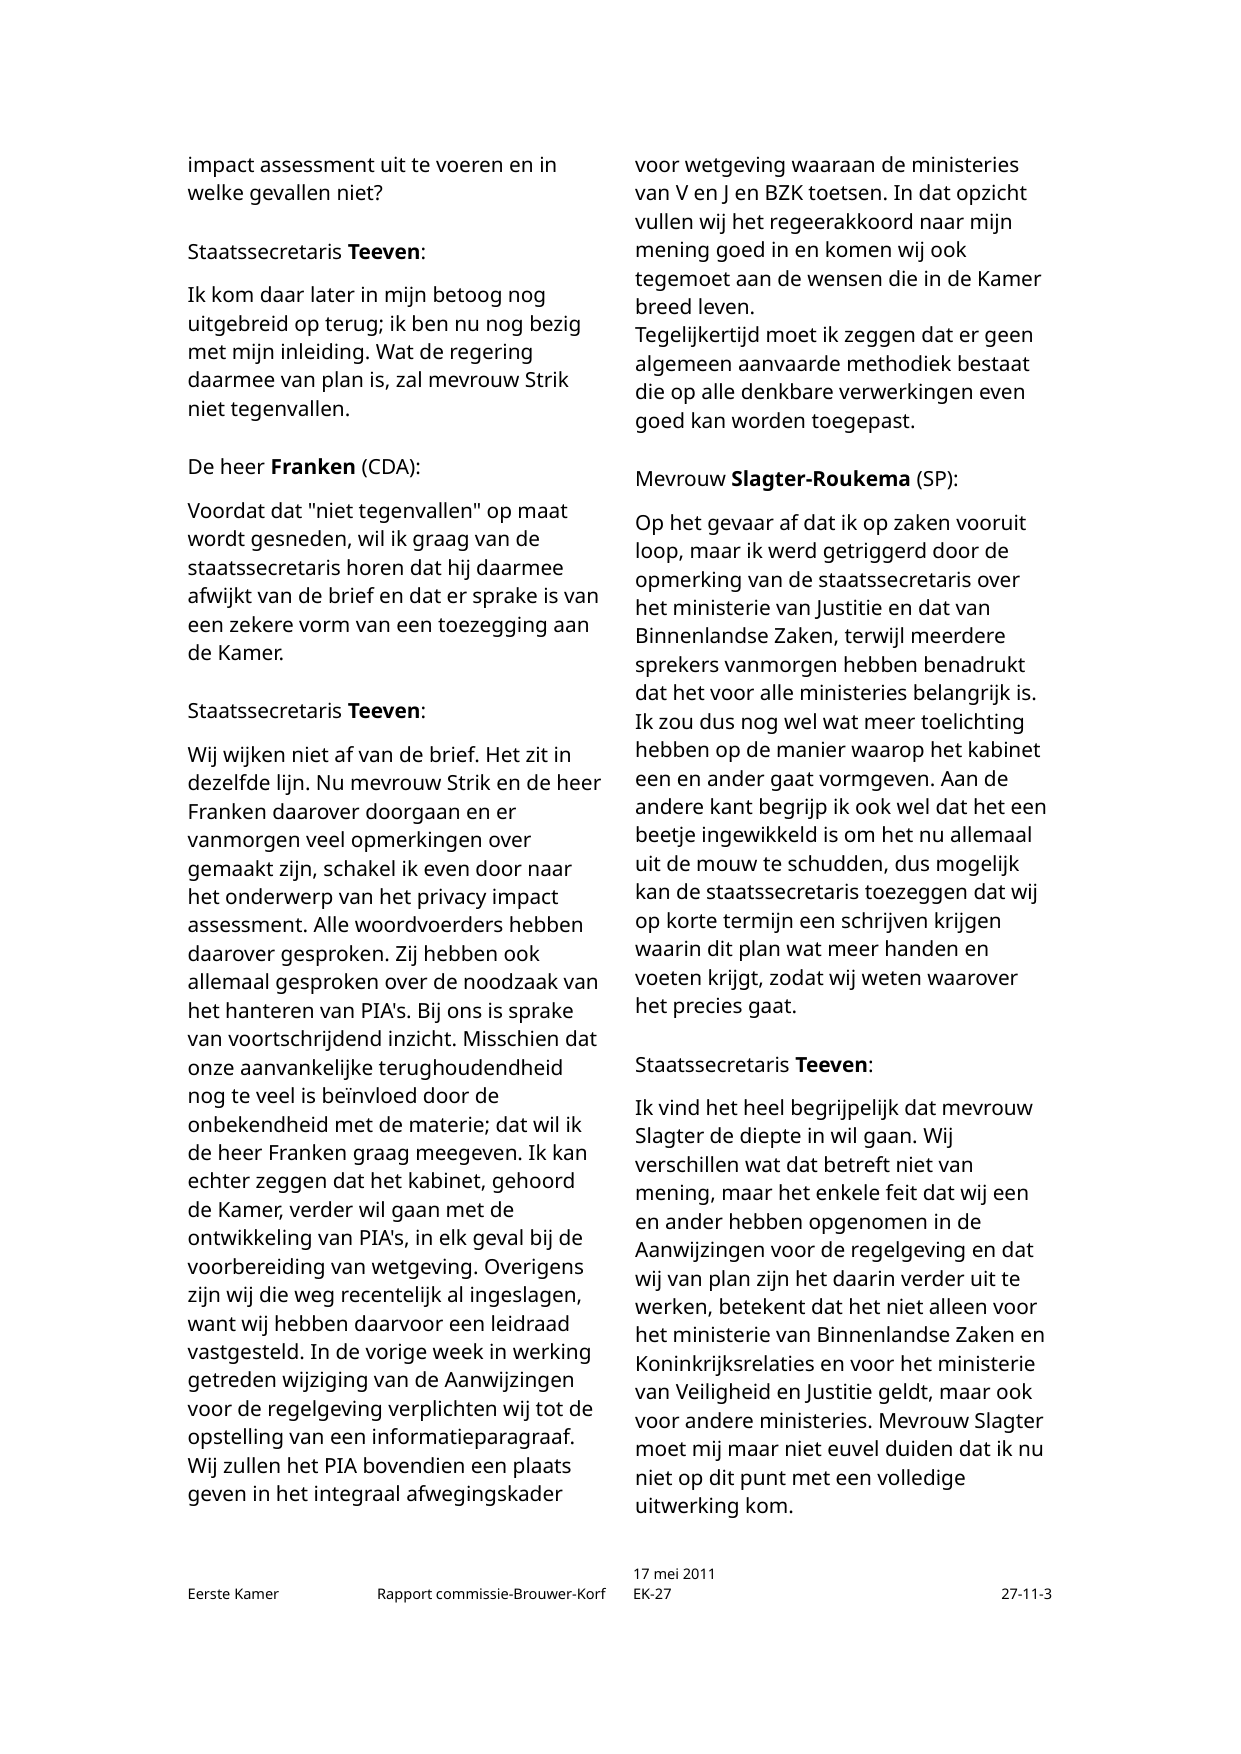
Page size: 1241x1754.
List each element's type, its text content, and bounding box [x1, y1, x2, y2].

text Staatssecretaris Teeven: [635, 1050, 1053, 1078]
text De heer Franken (CDA): [187, 452, 605, 481]
text Op het gevaar af dat ik op zaken vooruit loop, maar ik werd getriggerd door de opmerking van de staatssecretaris over het ministerie van Justitie en dat van Binnenlandse Zaken, terwijl meerdere sprekers vanmorgen hebben benadrukt dat het voor alle ministeries belangrijk is. Ik zou dus nog wel wat meer toelichting hebben op de manier waarop het kabinet een en ander gaat vormgeven. Aan de andere kant begrijp ik ook wel dat het een beetje ingewikkeld is om het nu allemaal uit de mouw te schudden, dus mogelijk kan de staatssecretaris toezeggen dat wij op korte termijn een schrijven krijgen waarin dit plan wat meer handen en voeten krijgt, zodat wij weten waarover het precies gaat. [635, 508, 1053, 1020]
text Staatssecretaris Teeven: [187, 237, 605, 265]
text Tegelijkertijd moet ik zeggen dat er geen algemeen aanvaarde methodiek bestaat die op alle denkbare verwerkingen even goed kan worden toegepast. [635, 321, 1053, 434]
text Ik kom daar later in mijn betoog nog uitgebreid op terug; ik ben nu nog bezig met mijn inleiding. Wat de regering daarmee van plan is, zal mevrouw Strik niet tegenvallen. [187, 280, 605, 422]
text Mevrouw Slagter-Roukema (SP): [635, 464, 1053, 493]
text Voordat dat "niet tegenvallen" op maat wordt gesneden, wil ik graag van de staatssecretaris horen dat hij daarmee afwijkt van de brief en dat er sprake is van een zekere vorm van een toezegging aan de Kamer. [187, 496, 605, 667]
text impact assessment uit te voeren en in welke gevallen niet? [187, 150, 605, 207]
text voor wetgeving waaraan de ministeries van V en J en BZK toetsen. In dat opzicht vullen wij het regeerakkoord naar mijn mening goed in en komen wij ook tegemoet aan de wensen die in de Kamer breed leven. [635, 150, 1053, 321]
text Ik vind het heel begrijpelijk dat mevrouw Slagter de diepte in wil gaan. Wij verschillen wat dat betreft niet van mening, maar het enkele feit dat wij een en ander hebben opgenomen in de Aanwijzingen voor de regelgeving en dat wij van plan zijn het daarin verder uit te werken, betekent dat het niet alleen voor het ministerie van Binnenlandse Zaken en Koninkrijksrelaties en voor het ministerie van Veiligheid en Justitie geldt, maar ook voor andere ministeries. Mevrouw Slagter moet mij maar niet euvel duiden dat ik nu niet op dit punt met een volledige uitwerking kom. [635, 1093, 1053, 1520]
text Wij wijken niet af van de brief. Het zit in dezelfde lijn. Nu mevrouw Strik en de heer Franken daarover doorgaan en er vanmorgen veel opmerkingen over gemaakt zijn, schakel ik even door naar het onderwerp van het privacy impact assessment. Alle woordvoerders hebben daarover gesproken. Zij hebben ook allemaal gesproken over de noodzaak van het hanteren van PIA's. Bij ons is sprake van voortschrijdend inzicht. Misschien dat onze aanvankelijke terughoudendheid nog te veel is beïnvloed door de onbekendheid met de materie; dat wil ik de heer Franken graag meegeven. Ik kan echter zeggen dat het kabinet, gehoord de Kamer, verder wil gaan met de ontwikkeling van PIA's, in elk geval bij de voorbereiding van wetgeving. Overigens zijn wij die weg recentelijk al ingeslagen, want wij hebben daarvoor een leidraad vastgesteld. In de vorige week in werking getreden wijziging van de Aanwijzingen voor de regelgeving verplichten wij tot de opstelling van een informatieparagraaf. Wij zullen het PIA bovendien een plaats geven in het integraal afwegingskader [187, 740, 605, 1508]
text Staatssecretaris Teeven: [187, 697, 605, 725]
